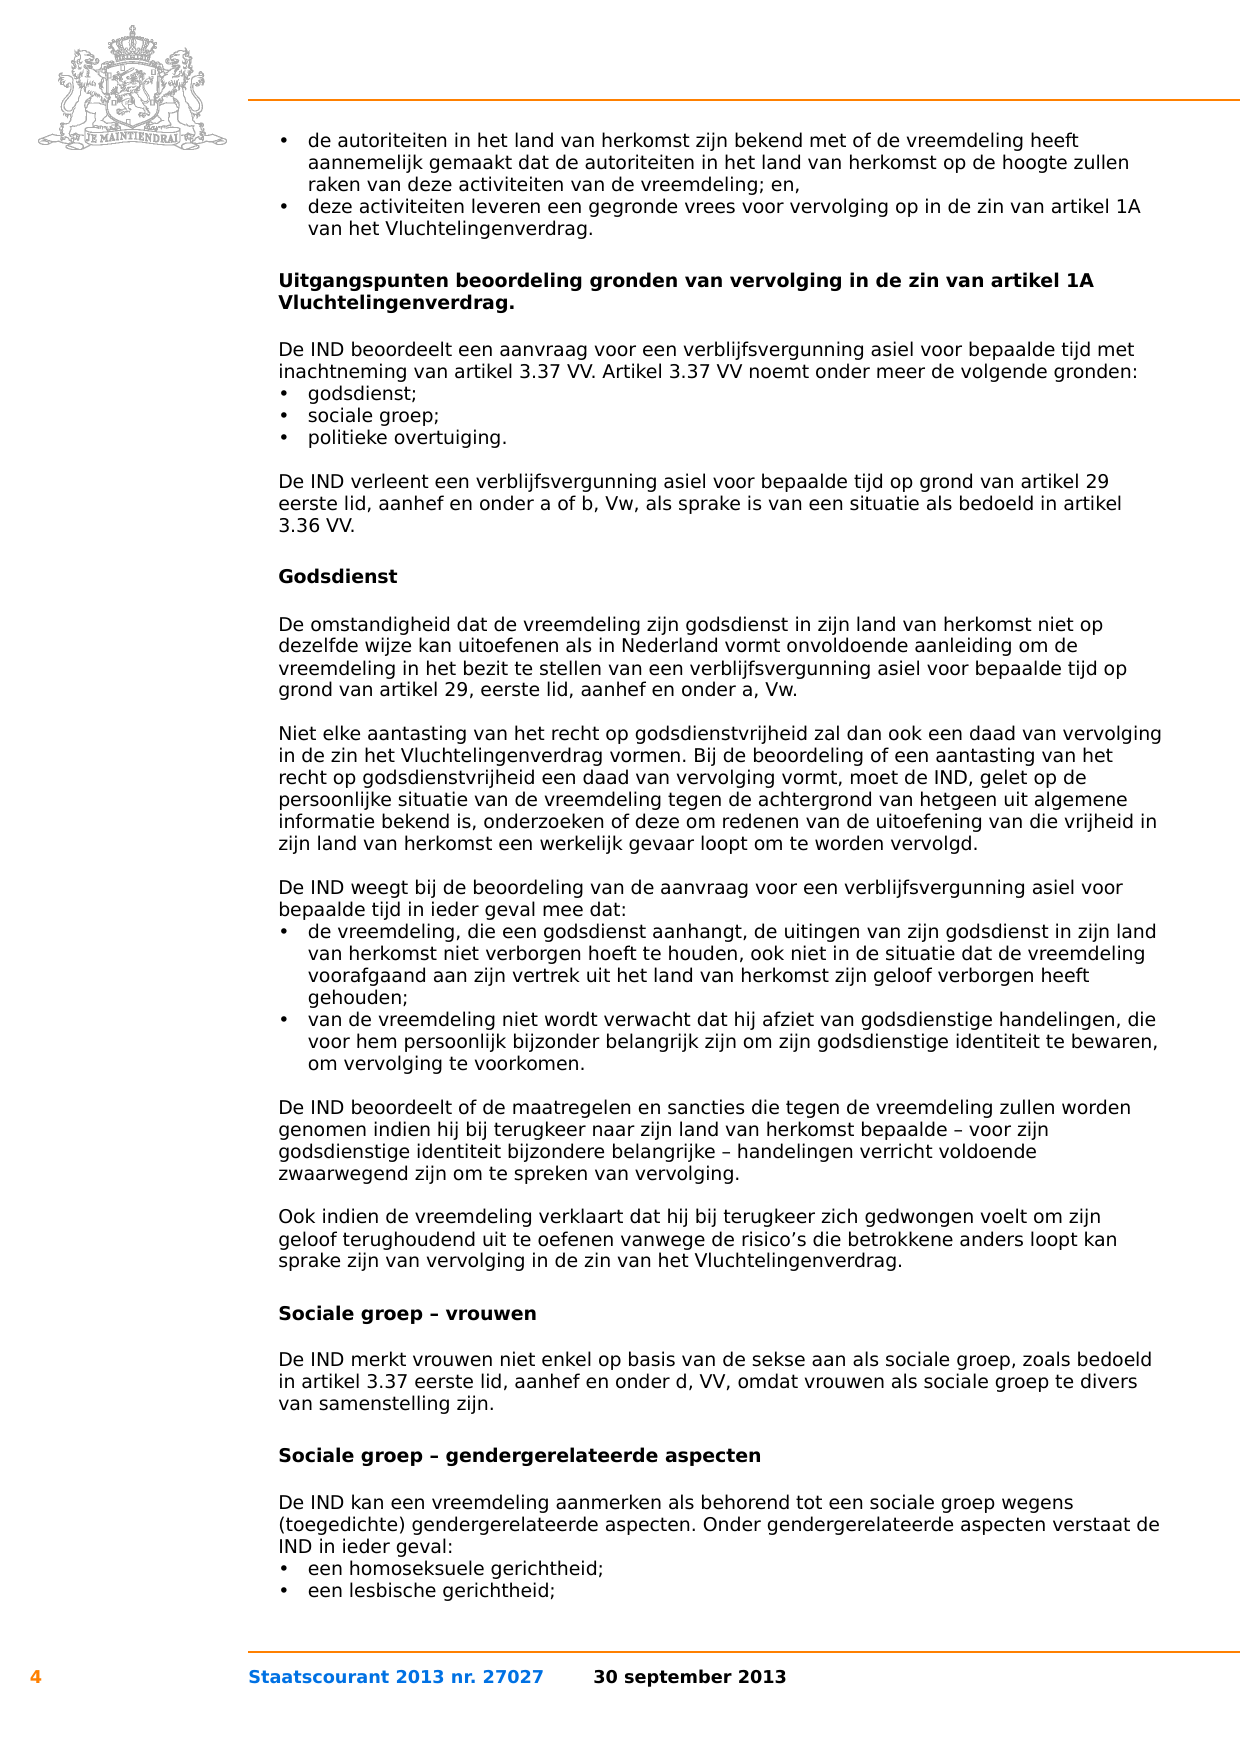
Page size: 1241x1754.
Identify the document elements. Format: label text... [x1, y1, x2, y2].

text • een homoseksuele gerichtheid; [278, 1558, 1163, 1580]
subtitle Godsdienst [278, 566, 1163, 588]
subtitle Sociale groep – vrouwen [278, 1302, 1163, 1324]
subtitle Sociale groep – gendergerelateerde aspecten [278, 1445, 1163, 1467]
text De IND beoordeelt een aanvraag voor een verblijfsvergunning asiel voor bepaalde tijd met inachtneming van artikel 3.37 VV. Artikel 3.37 VV noemt onder meer de volgende gronden: [278, 339, 1163, 383]
text Ook indien de vreemdeling verklaart dat hij bij terugkeer zich gedwongen voelt om zijn geloof terughoudend uit te oefenen vanwege de risico’s die betrokkene anders loopt kan sprake zijn van vervolging in de zin van het Vluchtelingenverdrag. [278, 1206, 1163, 1272]
text De IND kan een vreemdeling aanmerken als behorend tot een sociale groep wegens (toegedichte) gendergerelateerde aspecten. Onder gendergerelateerde aspecten verstaat de IND in ieder geval: [278, 1492, 1163, 1558]
text De IND verleent een verblijfsvergunning asiel voor bepaalde tijd op grond van artikel 29 eerste lid, aanhef en onder a of b, Vw, als sprake is van een situatie als bedoeld in artikel 3.36 VV. [278, 471, 1163, 536]
subtitle Uitgangspunten beoordeling gronden van vervolging in de zin van artikel 1A Vluchtelingenverdrag. [278, 270, 1163, 314]
picture [38, 25, 227, 150]
text De IND beoordeelt of de maatregelen en sancties die tegen de vreemdeling zullen worden genomen indien hij bij terugkeer naar zijn land van herkomst bepaalde – voor zijn godsdienstige identiteit bijzondere belangrijke – handelingen verricht voldoende zwaarwegend zijn om te spreken van vervolging. [278, 1097, 1163, 1184]
text De IND weegt bij de beoordeling van de aanvraag voor een verblijfsvergunning asiel voor bepaalde tijd in ieder geval mee dat: [278, 877, 1163, 921]
text • de autoriteiten in het land van herkomst zijn bekend met of de vreemdeling heeft aannemelijk gemaakt dat de autoriteiten in het land van herkomst op de hoogte zullen raken van deze activiteiten van de vreemdeling; en, [278, 130, 1163, 196]
text • sociale groep; [278, 405, 1163, 427]
text • een lesbische gerichtheid; [278, 1580, 1163, 1602]
text • de vreemdeling, die een godsdienst aanhangt, de uitingen van zijn godsdienst in zijn land van herkomst niet verborgen hoeft te houden, ook niet in de situatie dat de vreemdeling voorafgaand aan zijn vertrek uit het land van herkomst zijn geloof verborgen heeft gehouden; [278, 921, 1163, 1009]
text De omstandigheid dat de vreemdeling zijn godsdienst in zijn land van herkomst niet op dezelfde wijze kan uitoefenen als in Nederland vormt onvoldoende aanleiding om de vreemdeling in het bezit te stellen van een verblijfsvergunning asiel voor bepaalde tijd op grond van artikel 29, eerste lid, aanhef en onder a, Vw. [278, 613, 1163, 701]
text Niet elke aantasting van het recht op godsdienstvrijheid zal dan ook een daad van vervolging in de zin het Vluchtelingenverdrag vormen. Bij de beoordeling of een aantasting van het recht op godsdienstvrijheid een daad van vervolging vormt, moet de IND, gelet op de persoonlijke situatie van de vreemdeling tegen de achtergrond van hetgeen uit algemene informatie bekend is, onderzoeken of deze om redenen van de uitoefening van die vrijheid in zijn land van herkomst een werkelijk gevaar loopt om te worden vervolgd. [278, 723, 1163, 855]
text • deze activiteiten leveren een gegronde vrees voor vervolging op in de zin van artikel 1A van het Vluchtelingenverdrag. [278, 196, 1163, 240]
text De IND merkt vrouwen niet enkel op basis van de sekse aan als sociale groep, zoals bedoeld in artikel 3.37 eerste lid, aanhef en onder d, VV, omdat vrouwen als sociale groep te divers van samenstelling zijn. [278, 1349, 1163, 1415]
text • van de vreemdeling niet wordt verwacht dat hij afziet van godsdienstige handelingen, die voor hem persoonlijk bijzonder belangrijk zijn om zijn godsdienstige identiteit te bewaren, om vervolging te voorkomen. [278, 1009, 1163, 1075]
text • politieke overtuiging. [278, 427, 1163, 449]
text • godsdienst; [278, 383, 1163, 405]
